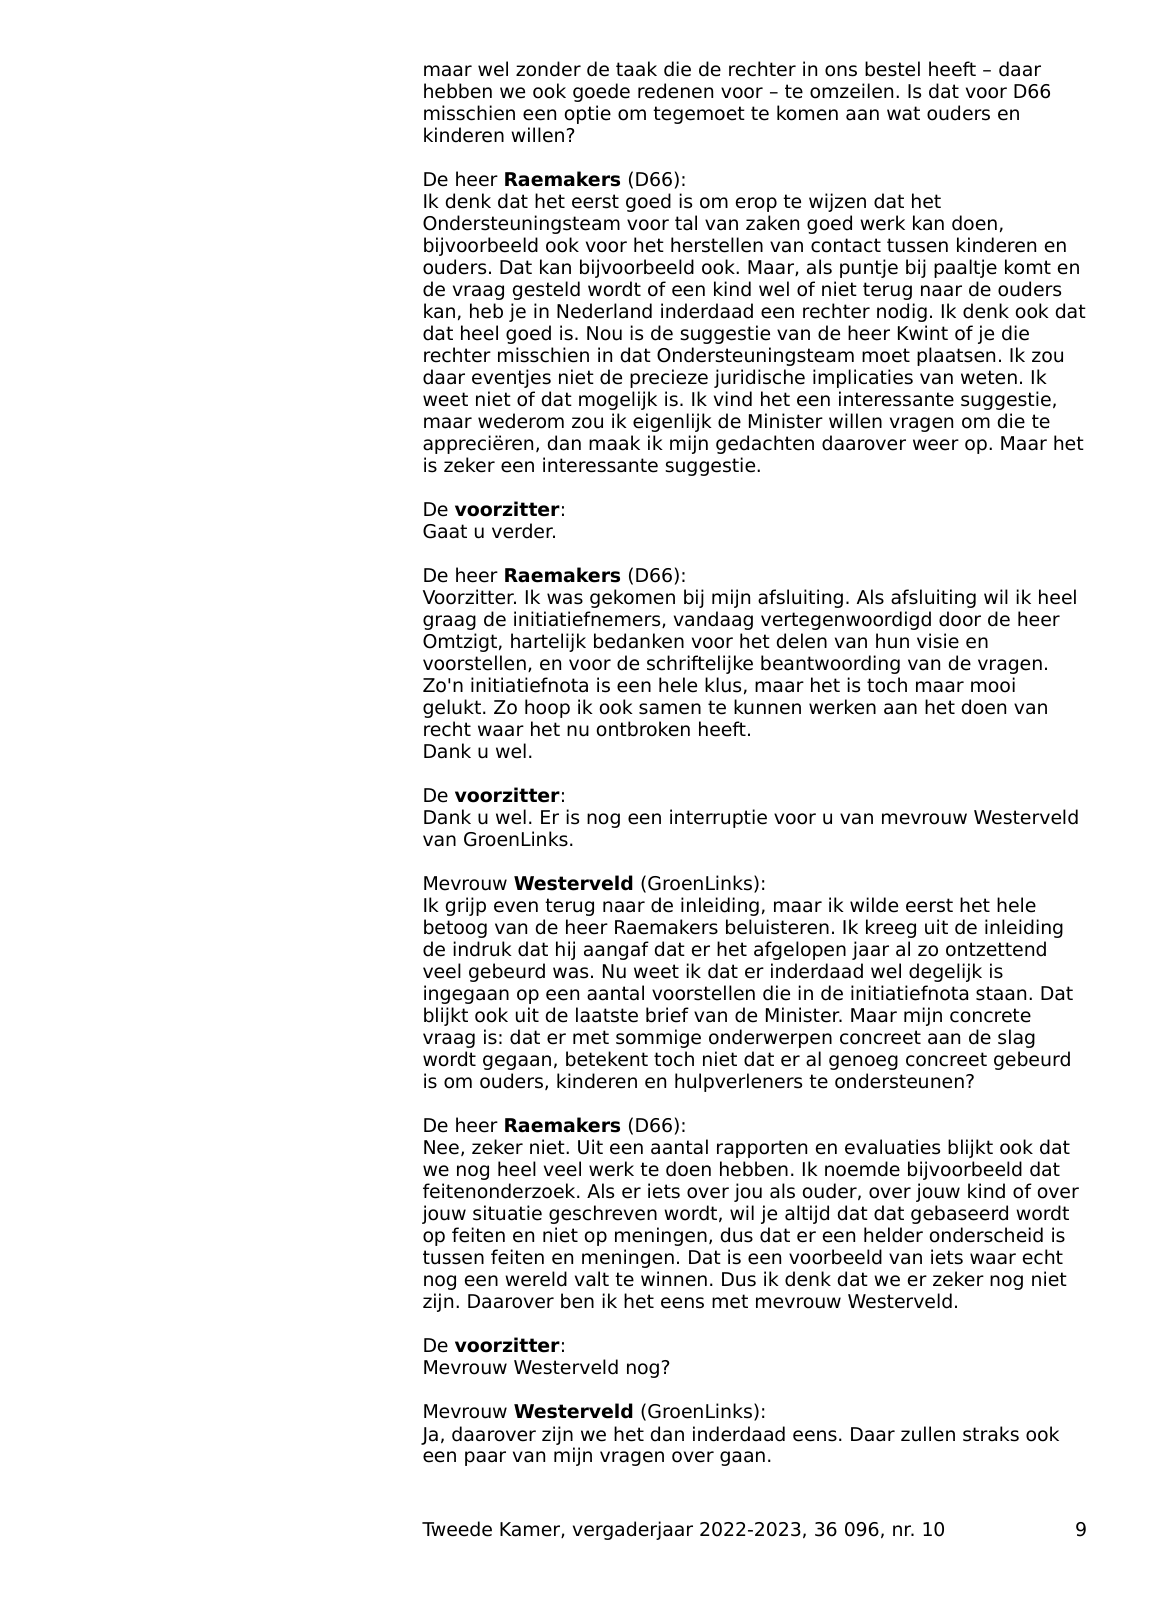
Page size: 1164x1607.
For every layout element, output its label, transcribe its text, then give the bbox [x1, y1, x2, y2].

text Ja, daarover zijn we het dan inderdaad eens. Daar zullen straks ook een paar van mijn vragen over gaan. [422, 1423, 1087, 1467]
text De heer Raemakers (D66): [422, 565, 1087, 587]
text Nee, zeker niet. Uit een aantal rapporten en evaluaties blijkt ook dat we nog heel veel werk te doen hebben. Ik noemde bijvoorbeeld dat feitenonderzoek. Als er iets over jou als ouder, over jouw kind of over jouw situatie geschreven wordt, wil je altijd dat dat gebaseerd wordt op feiten en niet op meningen, dus dat er een helder onderscheid is tussen feiten en meningen. Dat is een voorbeeld van iets waar echt nog een wereld valt te winnen. Dus ik denk dat we er zeker nog niet zijn. Daarover ben ik het eens met mevrouw Westerveld. [422, 1137, 1087, 1313]
text Mevrouw Westerveld (GroenLinks): [422, 873, 1087, 895]
text Mevrouw Westerveld nog? [422, 1357, 1087, 1379]
text Gaat u verder. [422, 521, 1087, 543]
text Mevrouw Westerveld (GroenLinks): [422, 1401, 1087, 1423]
text Ik grijp even terug naar de inleiding, maar ik wilde eerst het hele betoog van de heer Raemakers beluisteren. Ik kreeg uit de inleiding de indruk dat hij aangaf dat er het afgelopen jaar al zo ontzettend veel gebeurd was. Nu weet ik dat er inderdaad wel degelijk is ingegaan op een aantal voorstellen die in de initiatiefnota staan. Dat blijkt ook uit de laatste brief van de Minister. Maar mijn concrete vraag is: dat er met sommige onderwerpen concreet aan de slag wordt gegaan, betekent toch niet dat er al genoeg concreet gebeurd is om ouders, kinderen en hulpverleners te ondersteunen? [422, 895, 1087, 1093]
text De voorzitter: [422, 1335, 1087, 1357]
text Ik denk dat het eerst goed is om erop te wijzen dat het Ondersteuningsteam voor tal van zaken goed werk kan doen, bijvoorbeeld ook voor het herstellen van contact tussen kinderen en ouders. Dat kan bijvoorbeeld ook. Maar, als puntje bij paaltje komt en de vraag gesteld wordt of een kind wel of niet terug naar de ouders kan, heb je in Nederland inderdaad een rechter nodig. Ik denk ook dat dat heel goed is. Nou is de suggestie van de heer Kwint of je die rechter misschien in dat Ondersteuningsteam moet plaatsen. Ik zou daar eventjes niet de precieze juridische implicaties van weten. Ik weet niet of dat mogelijk is. Ik vind het een interessante suggestie, maar wederom zou ik eigenlijk de Minister willen vragen om die te appreciëren, dan maak ik mijn gedachten daarover weer op. Maar het is zeker een interessante suggestie. [422, 191, 1087, 477]
text Dank u wel. [422, 741, 1087, 763]
text De heer Raemakers (D66): [422, 1115, 1087, 1137]
text Dank u wel. Er is nog een interruptie voor u van mevrouw Westerveld van GroenLinks. [422, 807, 1087, 851]
text De voorzitter: [422, 785, 1087, 807]
text Voorzitter. Ik was gekomen bij mijn afsluiting. Als afsluiting wil ik heel graag de initiatiefnemers, vandaag vertegenwoordigd door de heer Omtzigt, hartelijk bedanken voor het delen van hun visie en voorstellen, en voor de schriftelijke beantwoording van de vragen. Zo'n initiatiefnota is een hele klus, maar het is toch maar mooi gelukt. Zo hoop ik ook samen te kunnen werken aan het doen van recht waar het nu ontbroken heeft. [422, 587, 1087, 741]
text De heer Raemakers (D66): [422, 169, 1087, 191]
text De voorzitter: [422, 499, 1087, 521]
text maar wel zonder de taak die de rechter in ons bestel heeft – daar hebben we ook goede redenen voor – te omzeilen. Is dat voor D66 misschien een optie om tegemoet te komen aan wat ouders en kinderen willen? [422, 59, 1087, 147]
